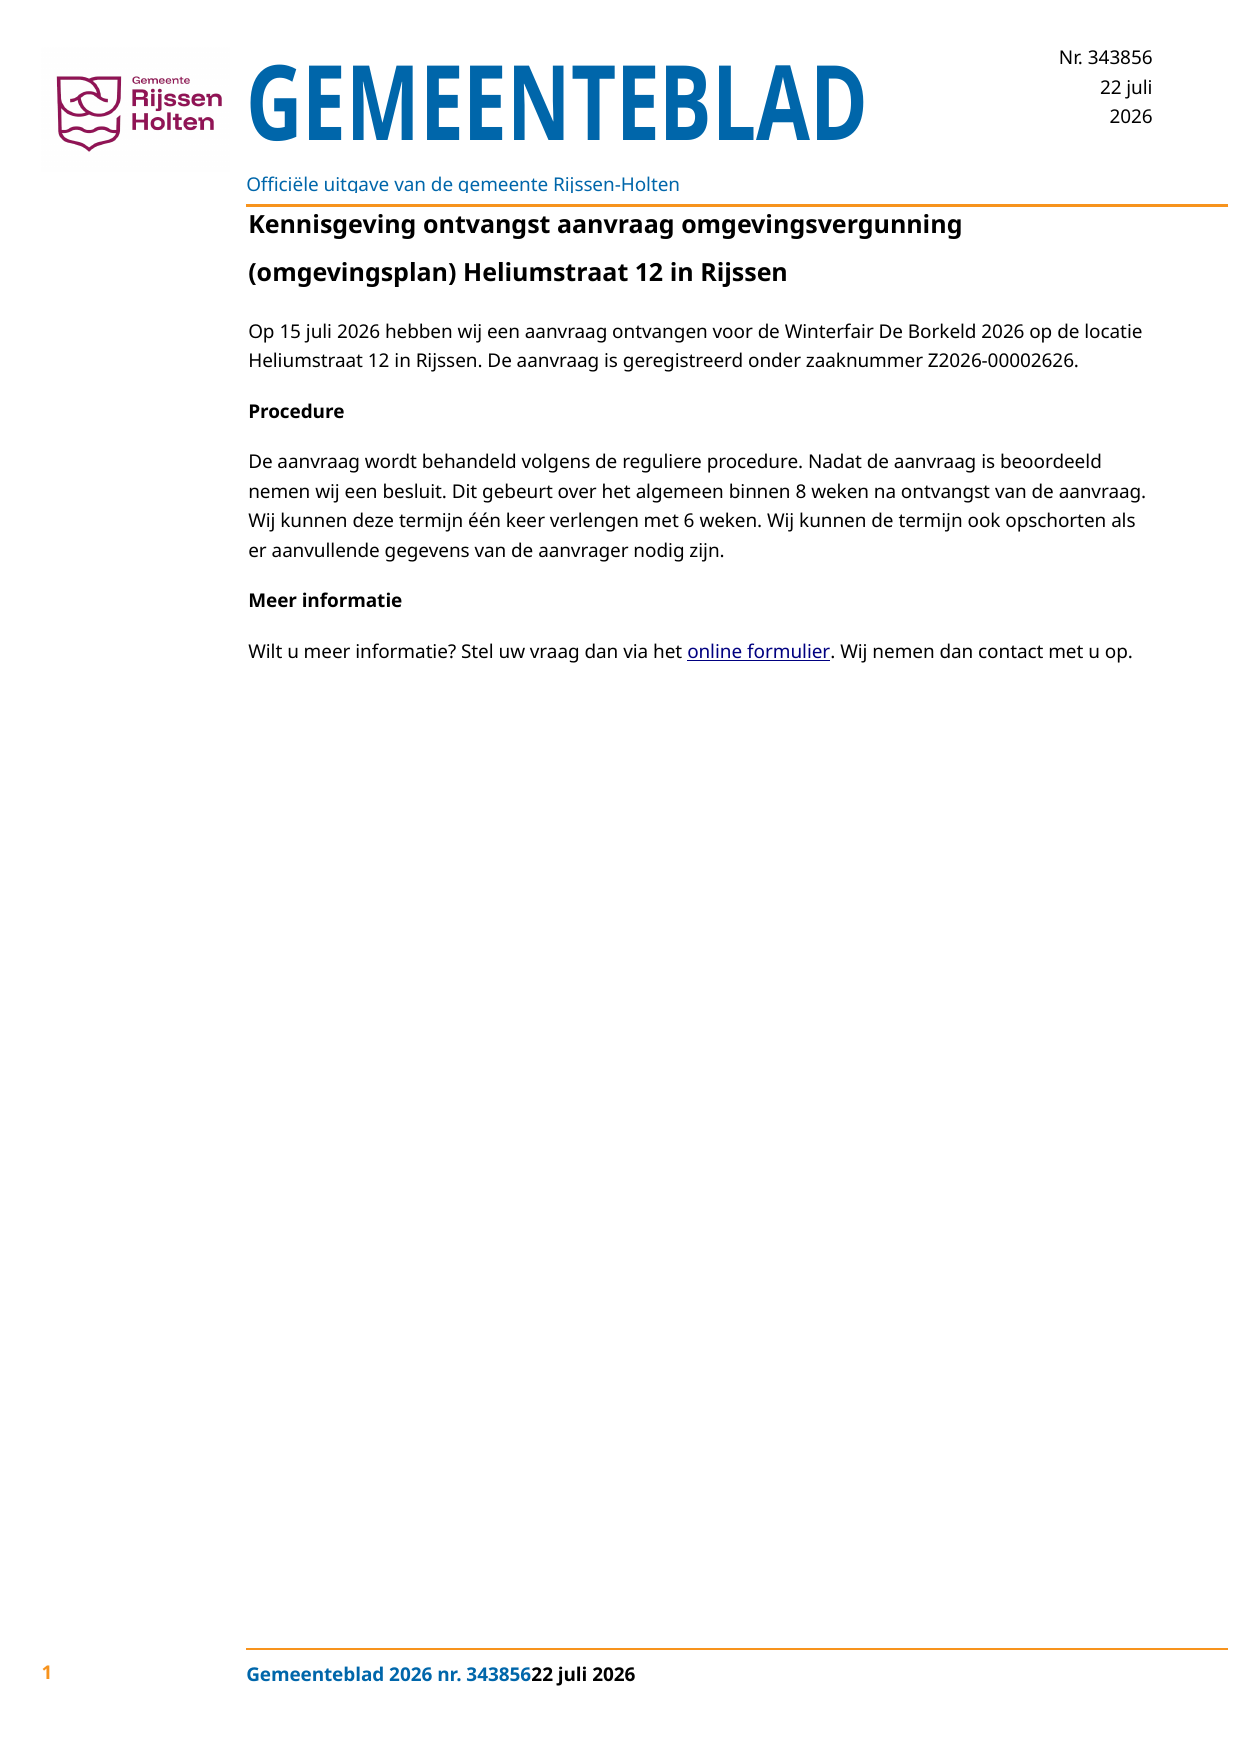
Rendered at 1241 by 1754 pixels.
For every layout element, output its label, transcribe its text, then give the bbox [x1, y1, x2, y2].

text Procedure [248, 398, 1152, 424]
text Wilt u meer informatie? Stel uw vraag dan via het online formulier. Wij nemen dan contact met u op. [248, 638, 1152, 664]
text Kennisgeving ontvangst aanvraag omgevingsvergunning (omgevingsplan) Heliumstraat 12 in Rijssen [248, 207, 1152, 288]
picture [41, 47, 231, 172]
text De aanvraag wordt behandeld volgens de reguliere procedure. Nadat de aanvraag is beoordeeld nemen wij een besluit. Dit gebeurt over het algemeen binnen 8 weken na ontvangst van de aanvraag. Wij kunnen deze termijn één keer verlengen met 6 weken. Wij kunnen de termijn ook opschorten als er aanvullende gegevens van de aanvrager nodig zijn. [248, 448, 1152, 563]
text Op 15 juli 2026 hebben wij een aanvraag ontvangen voor de Winterfair De Borkeld 2026 op de locatie Heliumstraat 12 in Rijssen. De aanvraag is geregistreerd onder zaaknummer Z2026-00002626. [248, 318, 1152, 373]
text Meer informatie [248, 587, 1152, 613]
